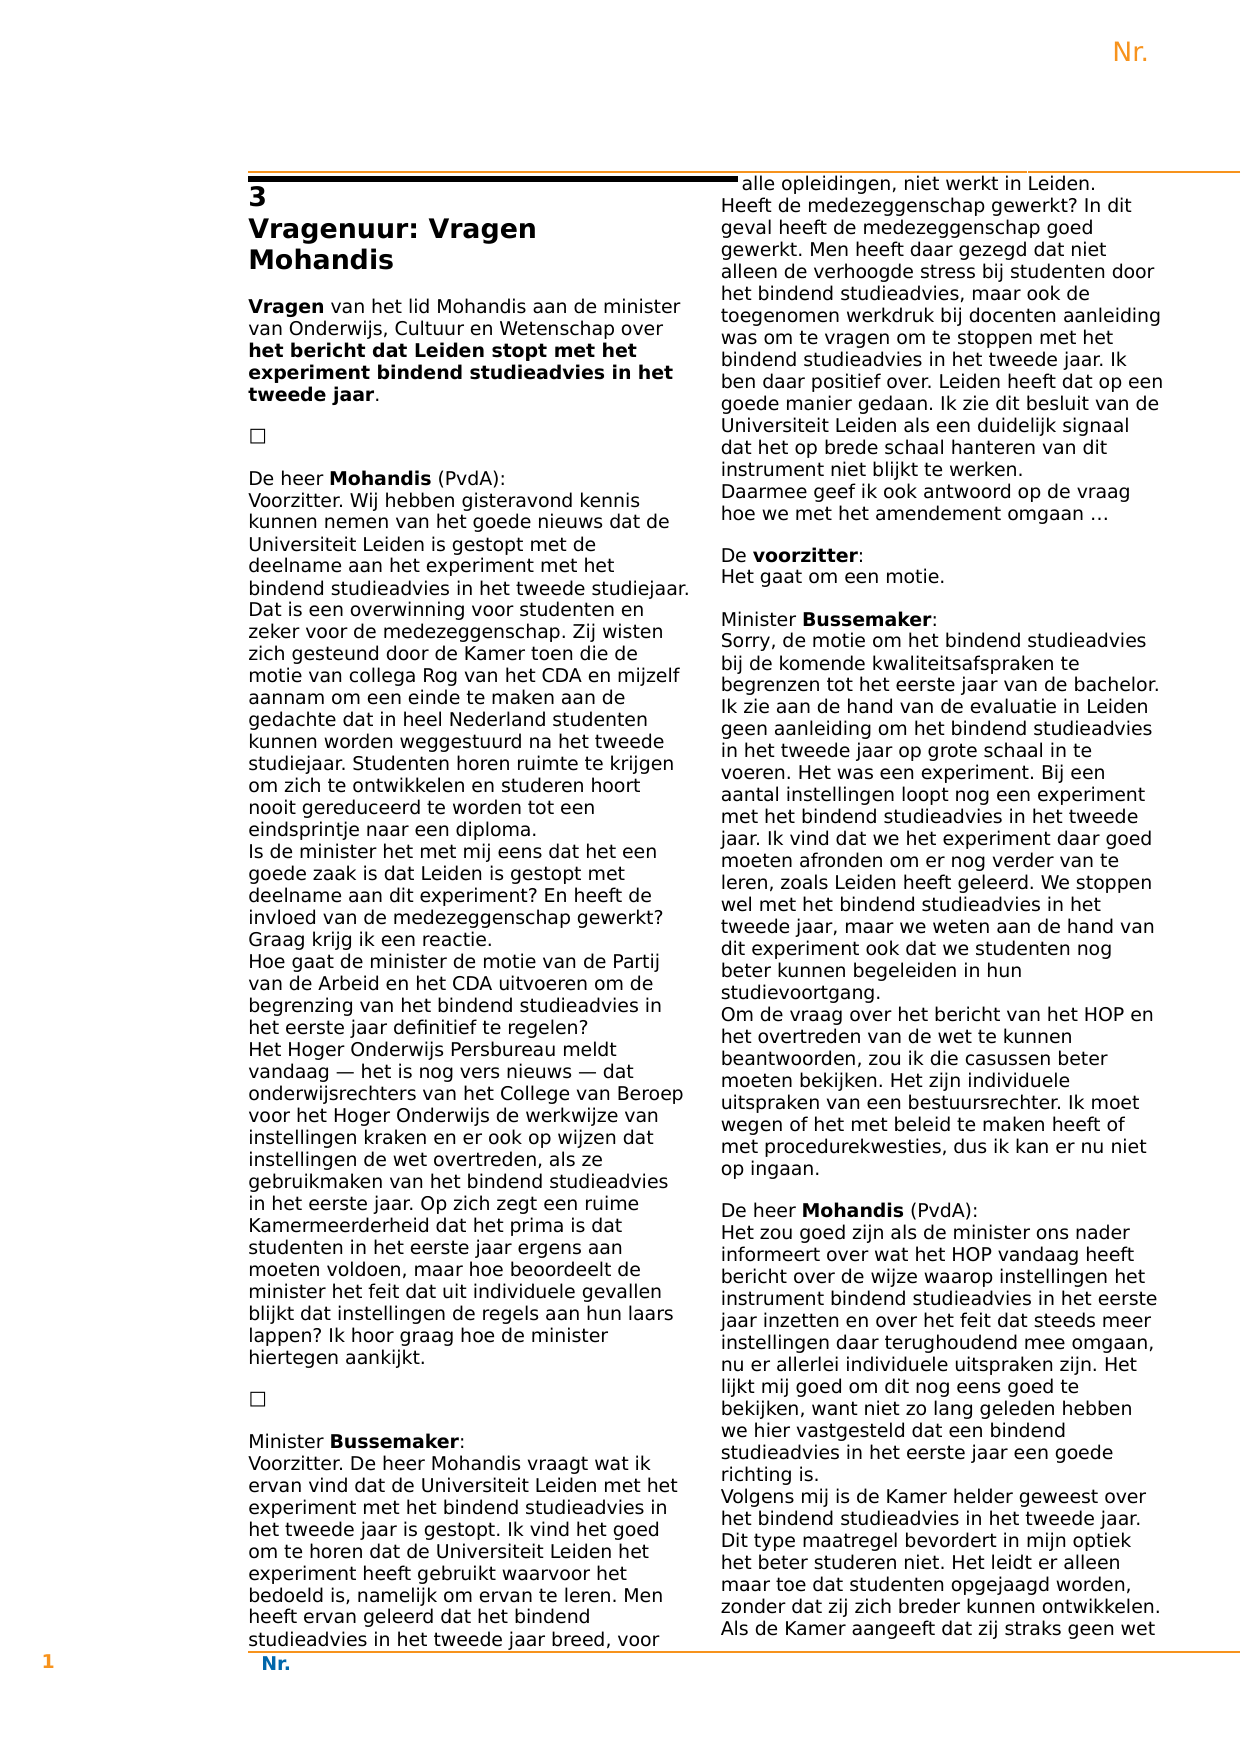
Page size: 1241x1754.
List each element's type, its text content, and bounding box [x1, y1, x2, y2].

text Voorzitter. De heer Mohandis vraagt wat ik ervan vind dat de Universiteit Leiden met het experiment met het bindend studieadvies in het tweede jaar is gestopt. Ik vind het goed om te horen dat de Universiteit Leiden het experiment heeft gebruikt waarvoor het bedoeld is, namelijk om ervan te leren. Men heeft ervan geleerd dat het bindend studieadvies in het tweede jaar breed, voor [248, 1453, 691, 1650]
text De voorzitter: [721, 544, 1163, 566]
text Heeft de medezeggenschap gewerkt? In dit geval heeft de medezeggenschap goed gewerkt. Men heeft daar gezegd dat niet alleen de verhoogde stress bij studenten door het bindend studieadvies, maar ook de toegenomen werkdruk bij docenten aanleiding was om te vragen om te stoppen met het bindend studieadvies in het tweede jaar. Ik ben daar positief over. Leiden heeft dat op een goede manier gedaan. Ik zie dit besluit van de Universiteit Leiden als een duidelijk signaal dat het op brede schaal hanteren van dit instrument niet blijkt te werken. [721, 195, 1163, 481]
text ⬜ [248, 426, 691, 447]
text Vragen van het lid Mohandis aan de minister van Onderwijs, Cultuur en Wetenschap over het bericht dat Leiden stopt met het experiment bindend studieadvies in het tweede jaar. [248, 296, 691, 406]
text alle opleidingen, niet werkt in Leiden. [721, 173, 1163, 195]
text Daarmee geef ik ook antwoord op de vraag hoe we met het amendement omgaan … [721, 481, 1163, 524]
text Het zou goed zijn als de minister ons nader informeert over wat het HOP vandaag heeft bericht over de wijze waarop instellingen het instrument bindend studieadvies in het eerste jaar inzetten en over het feit dat steeds meer instellingen daar terughoudend mee omgaan, nu er allerlei individuele uitspraken zijn. Het lijkt mij goed om dit nog eens goed te bekijken, want niet zo lang geleden hebben we hier vastgesteld dat een bindend studieadvies in het eerste jaar een goede richting is. [721, 1222, 1163, 1486]
text Om de vraag over het bericht van het HOP en het overtreden van de wet te kunnen beantwoorden, zou ik die casussen beter moeten bekijken. Het zijn individuele uitspraken van een bestuursrechter. Ik moet wegen of het met beleid te maken heeft of met procedurekwesties, dus ik kan er nu niet op ingaan. [721, 1004, 1163, 1180]
text Minister Bussemaker: [721, 608, 1163, 630]
title 3 Vragenuur: Vragen Mohandis [248, 182, 691, 276]
text Sorry, de motie om het bindend studieadvies bij de komende kwaliteitsafspraken te begrenzen tot het eerste jaar van de bachelor. Ik zie aan de hand van de evaluatie in Leiden geen aanleiding om het bindend studieadvies in het tweede jaar op grote schaal in te voeren. Het was een experiment. Bij een aantal instellingen loopt nog een experiment met het bindend studieadvies in het tweede jaar. Ik vind dat we het experiment daar goed moeten afronden om er nog verder van te leren, zoals Leiden heeft geleerd. We stoppen wel met het bindend studieadvies in het tweede jaar, maar we weten aan de hand van dit experiment ook dat we studenten nog beter kunnen begeleiden in hun studievoortgang. [721, 630, 1163, 1004]
text Voorzitter. Wij hebben gisteravond kennis kunnen nemen van het goede nieuws dat de Universiteit Leiden is gestopt met de deelname aan het experiment met het bindend studieadvies in het tweede studiejaar. Dat is een overwinning voor studenten en zeker voor de medezeggenschap. Zij wisten zich gesteund door de Kamer toen die de motie van collega Rog van het CDA en mijzelf aannam om een einde te maken aan de gedachte dat in heel Nederland studenten kunnen worden weggestuurd na het tweede studiejaar. Studenten horen ruimte te krijgen om zich te ontwikkelen en studeren hoort nooit gereduceerd te worden tot een eindsprintje naar een diploma. [248, 489, 691, 841]
text Hoe gaat de minister de motie van de Partij van de Arbeid en het CDA uitvoeren om de begrenzing van het bindend studieadvies in het eerste jaar definitief te regelen? [248, 951, 691, 1039]
text Is de minister het met mij eens dat het een goede zaak is dat Leiden is gestopt met deelname aan dit experiment? En heeft de invloed van de medezeggenschap gewerkt? Graag krijg ik een reactie. [248, 841, 691, 951]
text Volgens mij is de Kamer helder geweest over het bindend studieadvies in het tweede jaar. Dit type maatregel bevordert in mijn optiek het beter studeren niet. Het leidt er alleen maar toe dat studenten opgejaagd worden, zonder dat zij zich breder kunnen ontwikkelen. Als de Kamer aangeeft dat zij straks geen wet [721, 1486, 1163, 1639]
text De heer Mohandis (PvdA): [721, 1200, 1163, 1222]
text Het Hoger Onderwijs Persbureau meldt vandaag — het is nog vers nieuws — dat onderwijsrechters van het College van Beroep voor het Hoger Onderwijs de werkwijze van instellingen kraken en er ook op wijzen dat instellingen de wet overtreden, als ze gebruikmaken van het bindend studieadvies in het eerste jaar. Op zich zegt een ruime Kamermeerderheid dat het prima is dat studenten in het eerste jaar ergens aan moeten voldoen, maar hoe beoordeelt de minister het feit dat uit individuele gevallen blijkt dat instellingen de regels aan hun laars lappen? Ik hoor graag hoe de minister hiertegen aankijkt. [248, 1039, 691, 1369]
text ⬜ [248, 1389, 691, 1411]
text De heer Mohandis (PvdA): [248, 467, 691, 489]
text Het gaat om een motie. [721, 566, 1163, 588]
text Minister Bussemaker: [248, 1431, 691, 1453]
